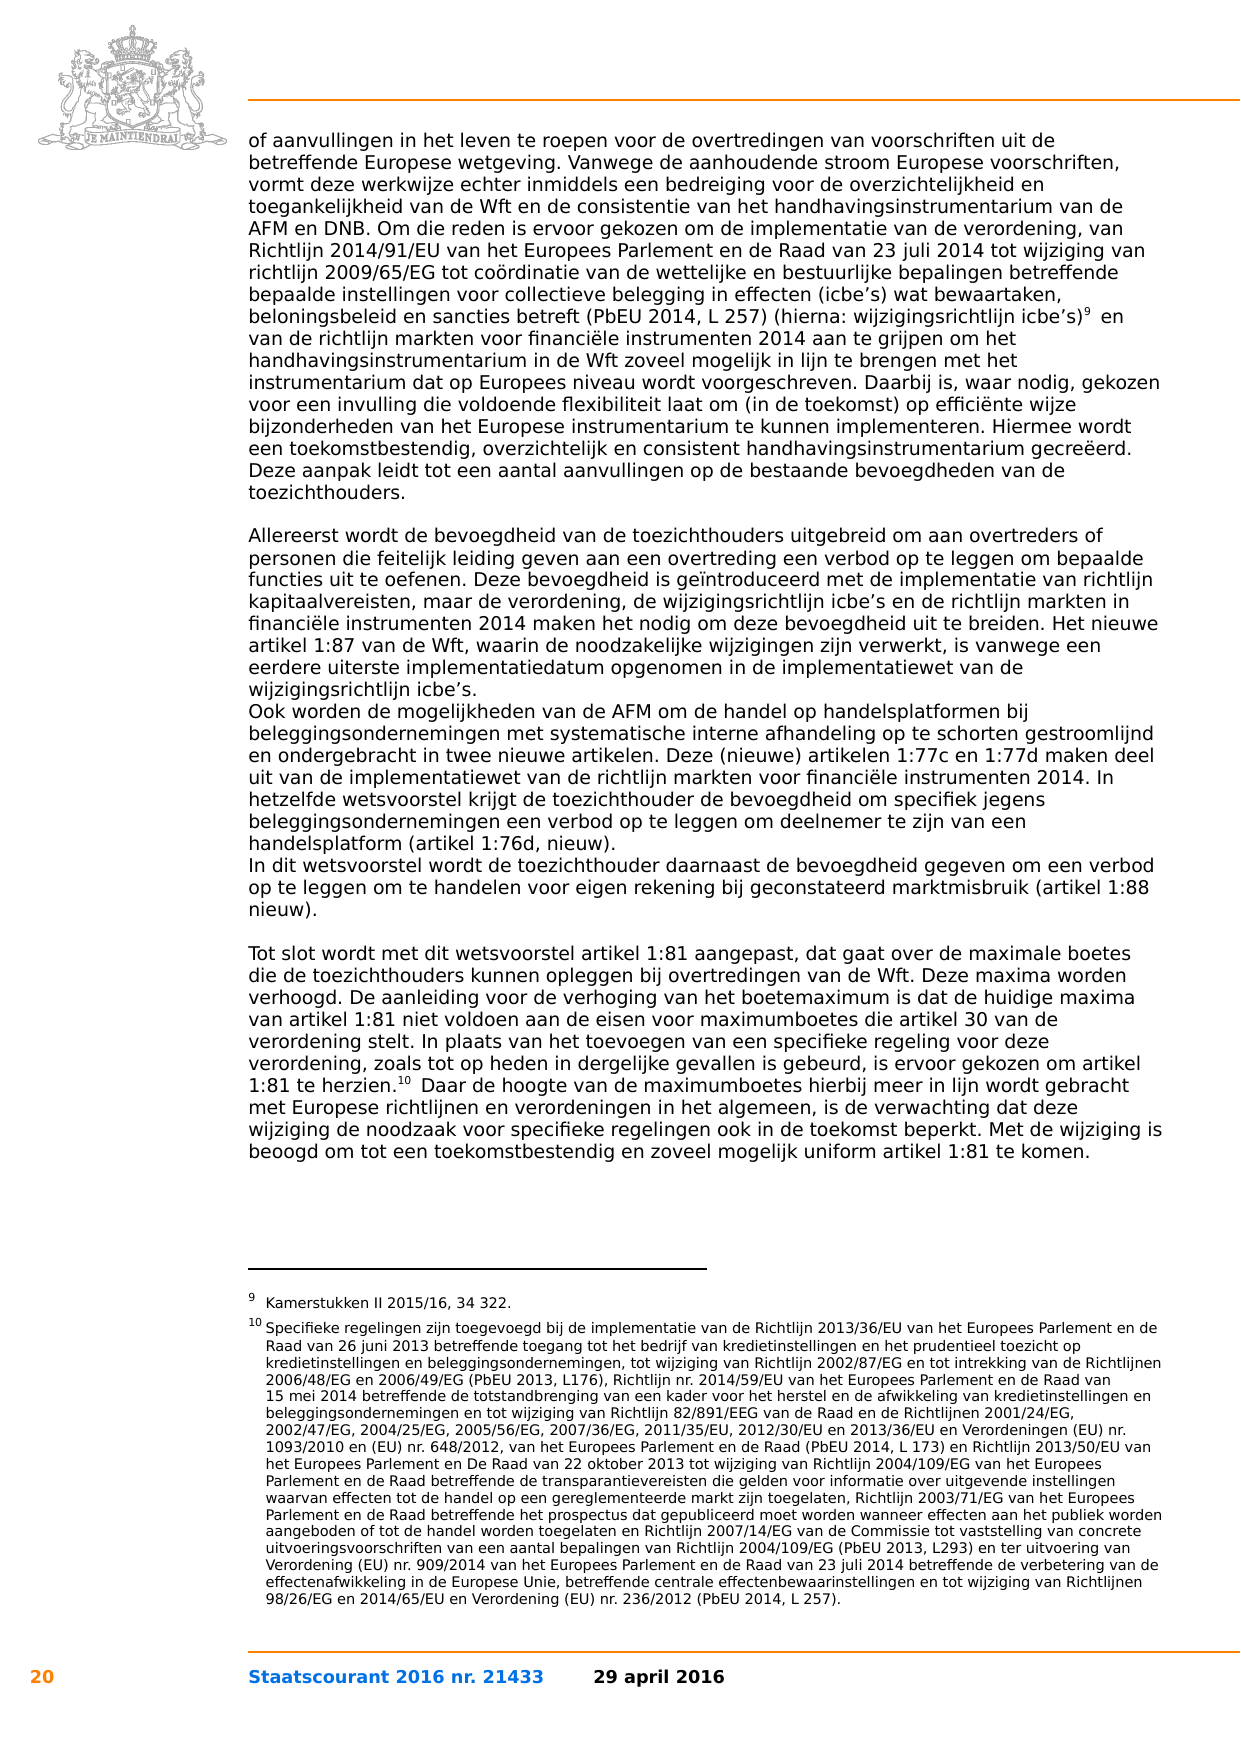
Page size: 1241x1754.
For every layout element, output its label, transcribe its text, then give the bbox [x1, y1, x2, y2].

picture [38, 25, 227, 150]
text Ook worden de mogelijkheden van de AFM om de handel op handelsplatformen bij beleggingsondernemingen met systematische interne afhandeling op te schorten gestroomlijnd en ondergebracht in twee nieuwe artikelen. Deze (nieuwe) artikelen 1:77c en 1:77d maken deel uit van de implementatiewet van de richtlijn markten voor financiële instrumenten 2014. In hetzelfde wetsvoorstel krijgt de toezichthouder de bevoegdheid om specifiek jegens beleggingsondernemingen een verbod op te leggen om deelnemer te zijn van een handelsplatform (artikel 1:76d, nieuw). [248, 701, 1163, 855]
text of aanvullingen in het leven te roepen voor de overtredingen van voorschriften uit de betreffende Europese wetgeving. Vanwege de aanhoudende stroom Europese voorschriften, vormt deze werkwijze echter inmiddels een bedreiging voor de overzichtelijkheid en toegankelijkheid van de Wft en de consistentie van het handhavingsinstrumentarium van de AFM en DNB. Om die reden is ervoor gekozen om de implementatie van de verordening, van Richtlijn 2014/91/EU van het Europees Parlement en de Raad van 23 juli 2014 tot wijziging van richtlijn 2009/65/EG tot coördinatie van de wettelijke en bestuurlijke bepalingen betreffende bepaalde instellingen voor collectieve belegging in effecten (icbe’s) wat bewaartaken, beloningsbeleid en sancties betreft (PbEU 2014, L 257) (hierna: wijzigingsrichtlijn icbe’s) en van de richtlijn markten voor financiële instrumenten 2014 aan te grijpen om het handhavingsinstrumentarium in de Wft zoveel mogelijk in lijn te brengen met het instrumentarium dat op Europees niveau wordt voorgeschreven. Daarbij is, waar nodig, gekozen voor een invulling die voldoende flexibiliteit laat om (in de toekomst) op efficiënte wijze bijzonderheden van het Europese instrumentarium te kunnen implementeren. Hiermee wordt een toekomstbestendig, overzichtelijk en consistent handhavingsinstrumentarium gecreëerd. Deze aanpak leidt tot een aantal aanvullingen op de bestaande bevoegdheden van de toezichthouders. [248, 130, 1163, 503]
text Kamerstukken II 2015/16, 34 322. [248, 1291, 1163, 1313]
text Tot slot wordt met dit wetsvoorstel artikel 1:81 aangepast, dat gaat over de maximale boetes die de toezichthouders kunnen opleggen bij overtredingen van de Wft. Deze maxima worden verhoogd. De aanleiding voor de verhoging van het boetemaximum is dat de huidige maxima van artikel 1:81 niet voldoen aan de eisen voor maximumboetes die artikel 30 van de verordening stelt. In plaats van het toevoegen van een specifieke regeling voor deze verordening, zoals tot op heden in dergelijke gevallen is gebeurd, is ervoor gekozen om artikel 1:81 te herzien. Daar de hoogte van de maximumboetes hierbij meer in lijn wordt gebracht met Europese richtlijnen en verordeningen in het algemeen, is de verwachting dat deze wijziging de noodzaak voor specifieke regelingen ook in de toekomst beperkt. Met de wijziging is beoogd om tot een toekomstbestendig en zoveel mogelijk uniform artikel 1:81 te komen. [248, 943, 1163, 1163]
text In dit wetsvoorstel wordt de toezichthouder daarnaast de bevoegdheid gegeven om een verbod op te leggen om te handelen voor eigen rekening bij geconstateerd marktmisbruik (artikel 1:88 nieuw). [248, 855, 1163, 921]
text Allereerst wordt de bevoegdheid van de toezichthouders uitgebreid om aan overtreders of personen die feitelijk leiding geven aan een overtreding een verbod op te leggen om bepaalde functies uit te oefenen. Deze bevoegdheid is geïntroduceerd met de implementatie van richtlijn kapitaalvereisten, maar de verordening, de wijzigingsrichtlijn icbe’s en de richtlijn markten in financiële instrumenten 2014 maken het nodig om deze bevoegdheid uit te breiden. Het nieuwe artikel 1:87 van de Wft, waarin de noodzakelijke wijzigingen zijn verwerkt, is vanwege een eerdere uiterste implementatiedatum opgenomen in de implementatiewet van de wijzigingsrichtlijn icbe’s. [248, 525, 1163, 701]
text Specifieke regelingen zijn toegevoegd bij de implementatie van de Richtlijn 2013/36/EU van het Europees Parlement en de Raad van 26 juni 2013 betreffende toegang tot het bedrijf van kredietinstellingen en het prudentieel toezicht op kredietinstellingen en beleggingsondernemingen, tot wijziging van Richtlijn 2002/87/EG en tot intrekking van de Richtlijnen 2006/48/EG en 2006/49/EG (PbEU 2013, L176), Richtlijn nr. 2014/59/EU van het Europees Parlement en de Raad van 15 mei 2014 betreffende de totstandbrenging van een kader voor het herstel en de afwikkeling van kredietinstellingen en beleggingsondernemingen en tot wijziging van Richtlijn 82/891/EEG van de Raad en de Richtlijnen 2001/24/EG, 2002/47/EG, 2004/25/EG, 2005/56/EG, 2007/36/EG, 2011/35/EU, 2012/30/EU en 2013/36/EU en Verordeningen (EU) nr. 1093/2010 en (EU) nr. 648/2012, van het Europees Parlement en de Raad (PbEU 2014, L 173) en Richtlijn 2013/50/EU van het Europees Parlement en De Raad van 22 oktober 2013 tot wijziging van Richtlijn 2004/109/EG van het Europees Parlement en de Raad betreffende de transparantievereisten die gelden voor informatie over uitgevende instellingen waarvan effecten tot de handel op een gereglementeerde markt zijn toegelaten, Richtlijn 2003/71/EG van het Europees Parlement en de Raad betreffende het prospectus dat gepubliceerd moet worden wanneer effecten aan het publiek worden aangeboden of tot de handel worden toegelaten en Richtlijn 2007/14/EG van de Commissie tot vaststelling van concrete uitvoeringsvoorschriften van een aantal bepalingen van Richtlijn 2004/109/EG (PbEU 2013, L293) en ter uitvoering van Verordening (EU) nr. 909/2014 van het Europees Parlement en de Raad van 23 juli 2014 betreffende de verbetering van de effectenafwikkeling in de Europese Unie, betreffende centrale effectenbewaarinstellingen en tot wijziging van Richtlijnen 98/26/EG en 2014/65/EU en Verordening (EU) nr. 236/2012 (PbEU 2014, L 257). [248, 1316, 1163, 1608]
